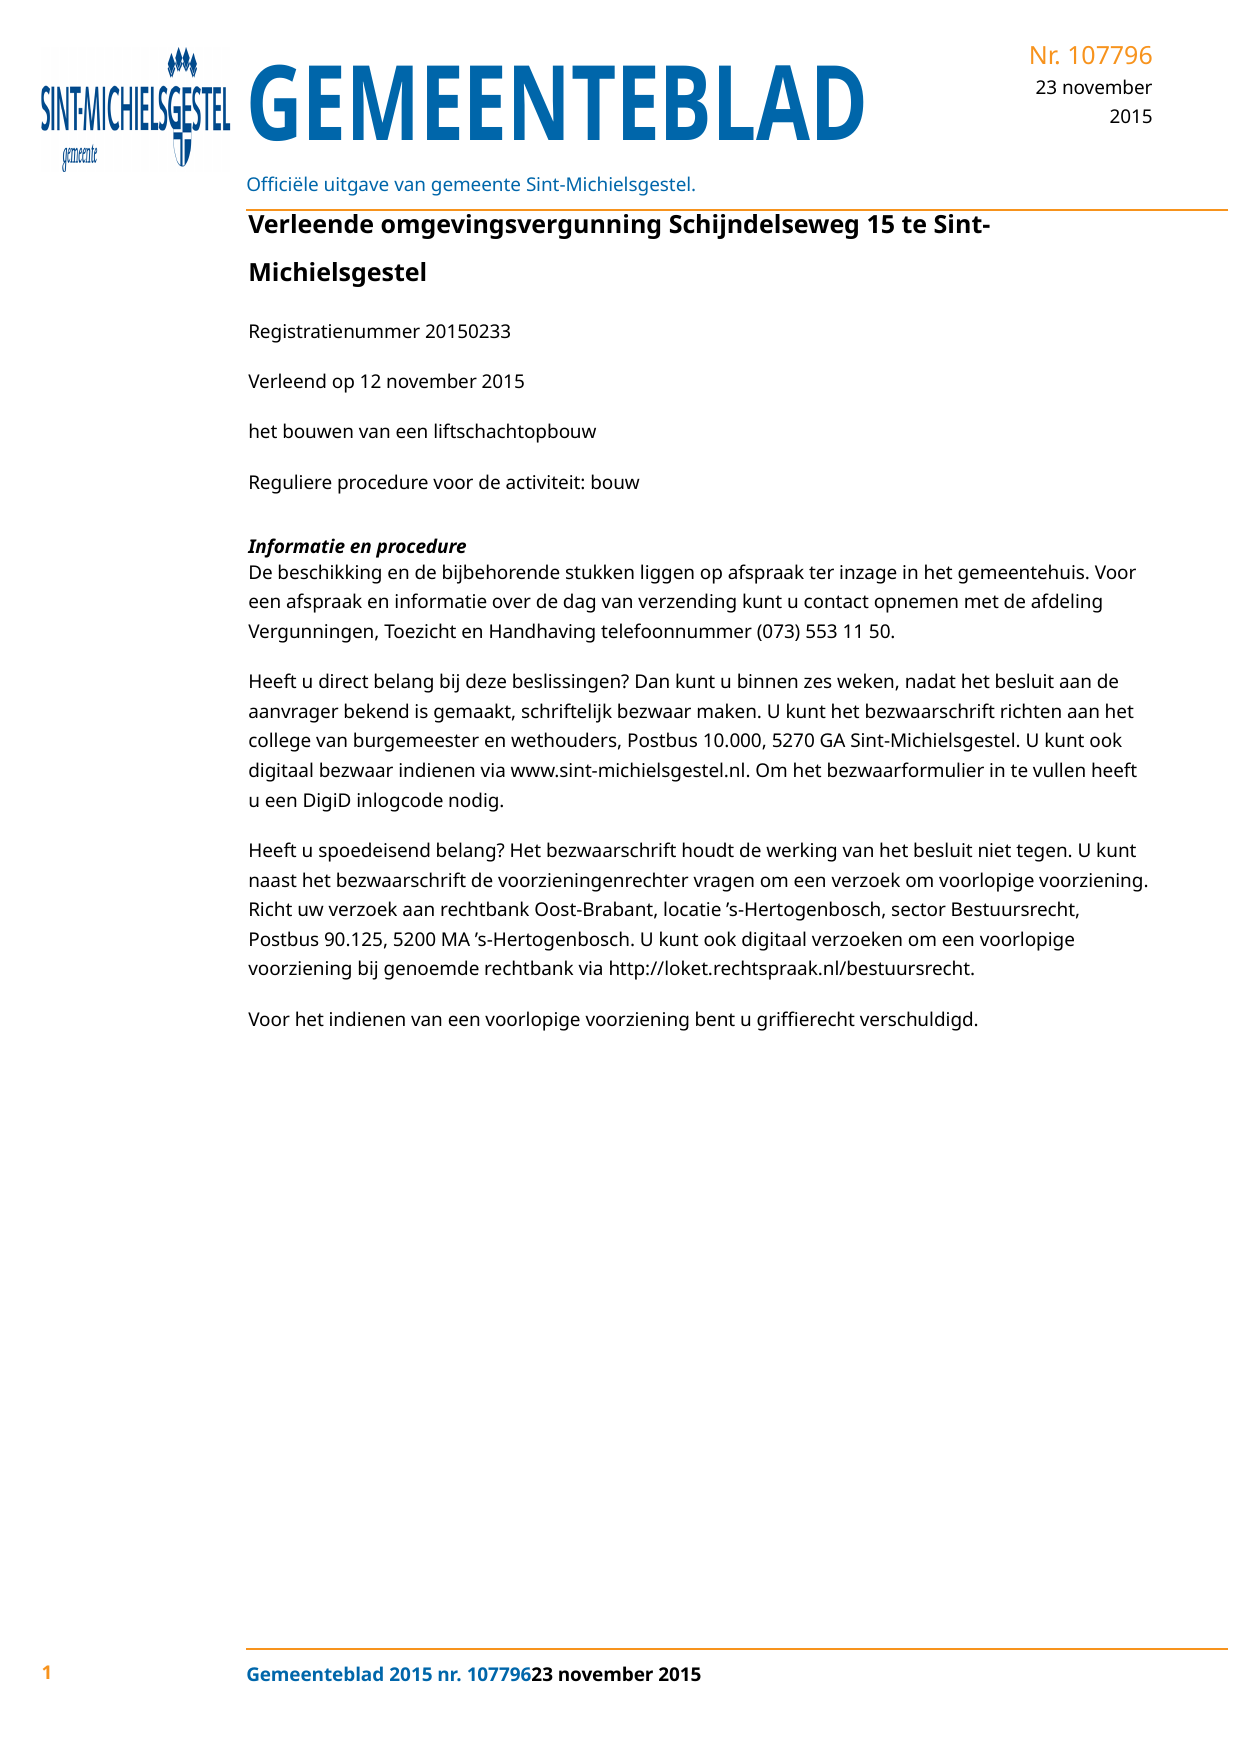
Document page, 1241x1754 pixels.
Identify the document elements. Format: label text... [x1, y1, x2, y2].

text Verleend op 12 november 2015 [248, 368, 1152, 394]
text De beschikking en de bijbehorende stukken liggen op afspraak ter inzage in het gemeentehuis. Voor een afspraak en informatie over de dag van verzending kunt u contact opnemen met de afdeling Vergunningen, Toezicht en Handhaving telefoonnummer (073) 553 11 50. [248, 559, 1152, 644]
text Registratienummer 20150233 [248, 318, 1152, 344]
text Heeft u direct belang bij deze beslissingen? Dan kunt u binnen zes weken, nadat het besluit aan de aanvrager bekend is gemaakt, schriftelijk bezwaar maken. U kunt het bezwaarschrift richten aan het college van burgemeester en wethouders, Postbus 10.000, 5270 GA Sint-Michielsgestel. U kunt ook digitaal bezwaar indienen via www.sint-michielsgestel.nl. Om het bezwaarformulier in te vullen heeft u een DigiD inlogcode nodig. [248, 668, 1152, 812]
text Informatie en procedure [248, 533, 1152, 559]
text Verleende omgevingsvergunning Schijndelseweg 15 te Sint-Michielsgestel [248, 211, 1152, 288]
text Voor het indienen van een voorlopige voorziening bent u griffierecht verschuldigd. [248, 1006, 1152, 1032]
picture [41, 47, 231, 172]
text het bouwen van een liftschachtopbouw [248, 419, 1152, 444]
text Reguliere procedure voor de activiteit: bouw [248, 469, 1152, 495]
text Heeft u spoedeisend belang? Het bezwaarschrift houdt de werking van het besluit niet tegen. U kunt naast het bezwaarschrift de voorzieningenrechter vragen om een verzoek om voorlopige voorziening. Richt uw verzoek aan rechtbank Oost-Brabant, locatie ’s-Hertogenbosch, sector Bestuursrecht, Postbus 90.125, 5200 MA ’s-Hertogenbosch. U kunt ook digitaal verzoeken om een voorlopige voorziening bij genoemde rechtbank via http://loket.rechtspraak.nl/bestuursrecht. [248, 837, 1152, 981]
